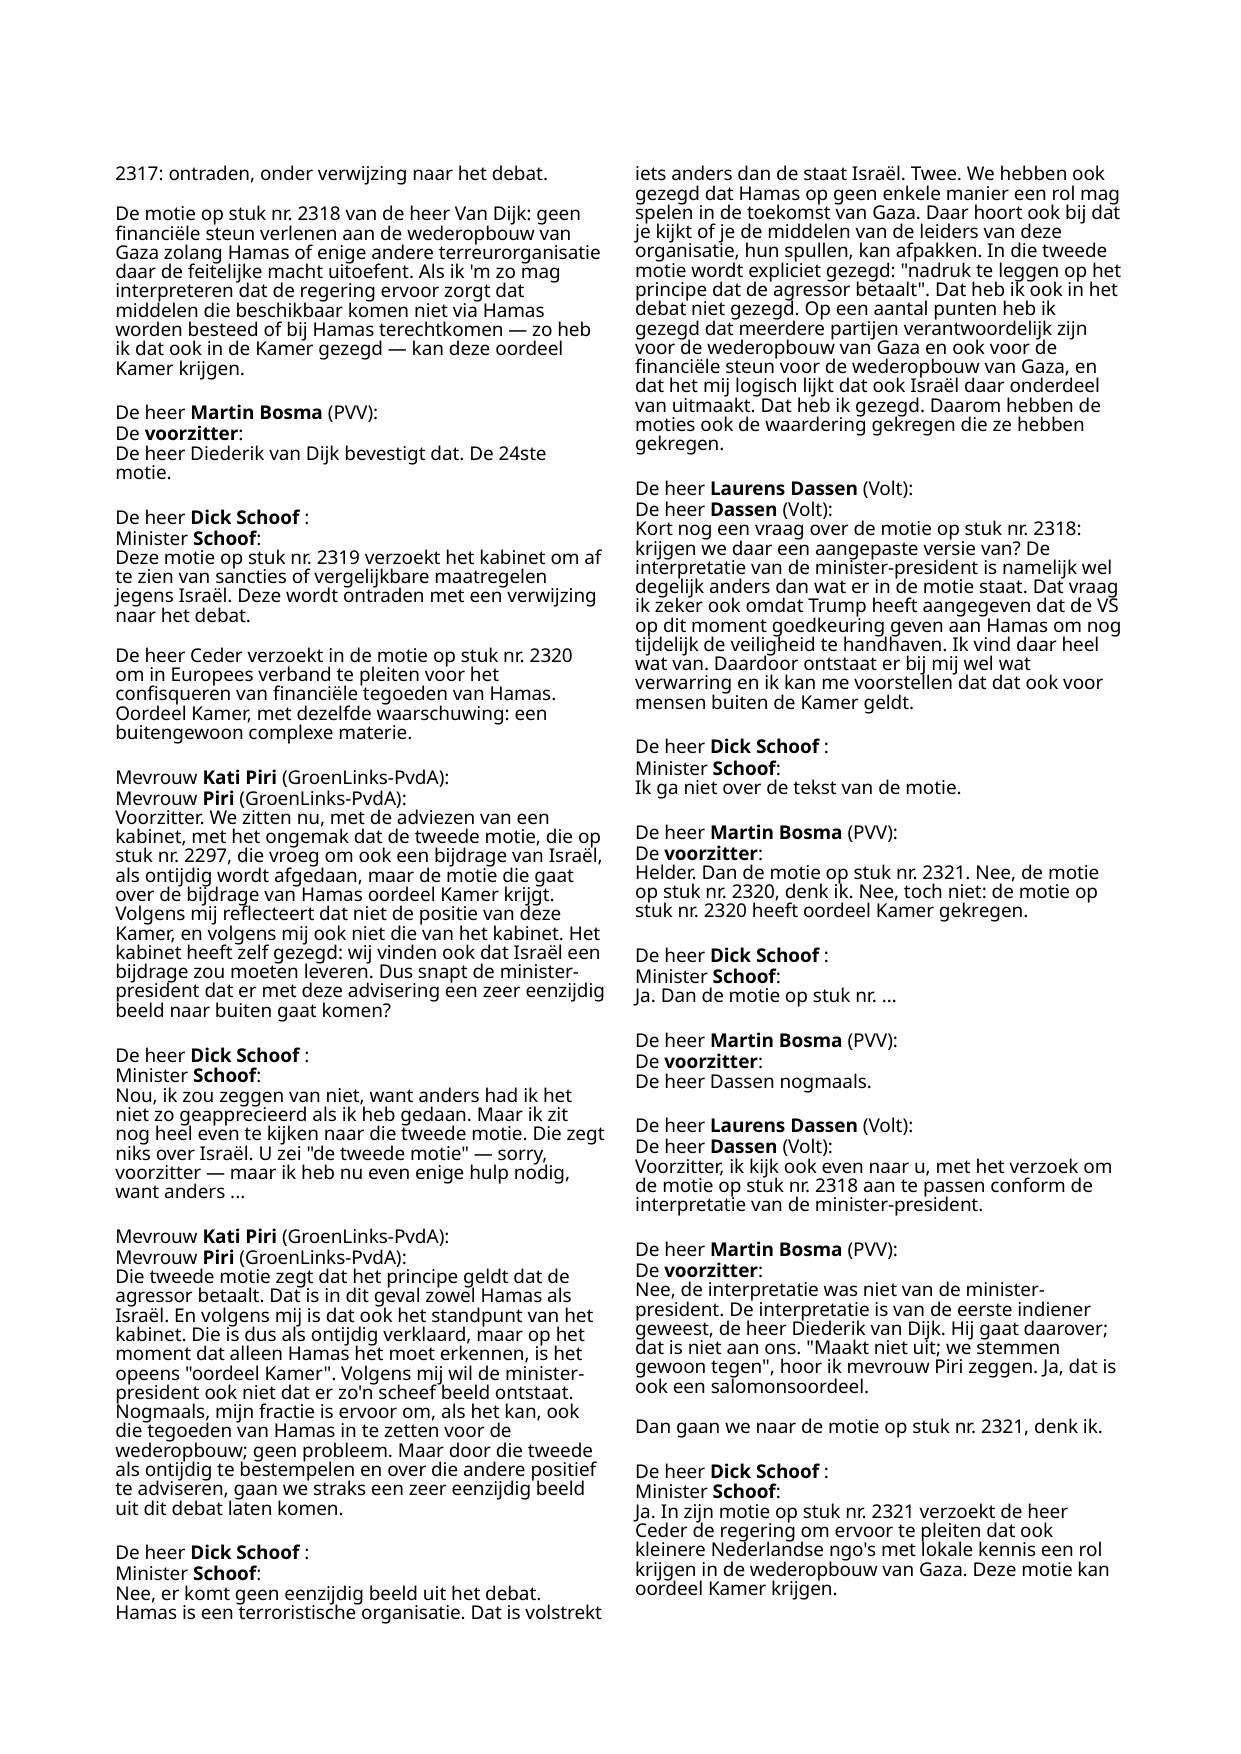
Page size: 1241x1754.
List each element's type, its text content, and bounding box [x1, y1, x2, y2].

text De heer Dick Schoof : [635, 942, 1125, 968]
text De heer Diederik van Dijk bevestigt dat. De 24ste motie. [115, 444, 605, 483]
text Deze motie op stuk nr. 2319 verzoekt het kabinet om af te zien van sancties of vergelijkbare maatregelen jegens Israël. Deze wordt ontraden met een verwijzing naar het debat. [115, 549, 605, 626]
text Mevrouw Piri (GroenLinks-PvdA): [115, 790, 605, 809]
text Ja. In zijn motie op stuk nr. 2321 verzoekt de heer Ceder de regering om ervoor te pleiten dat ook kleinere Nederlandse ngo's met lokale kennis een rol krijgen in de wederopbouw van Gaza. Deze motie kan oordeel Kamer krijgen. [635, 1503, 1125, 1599]
text Ja. Dan de motie op stuk nr. … [635, 987, 1125, 1007]
text De heer Dassen (Volt): [635, 1138, 1125, 1158]
text Minister Schoof: [635, 759, 1125, 779]
text Nee, de interpretatie was niet van de minister-president. De interpretatie is van de eerste indiener geweest, de heer Diederik van Dijk. Hij gaat daarover; dat is niet aan ons. "Maakt niet uit; we stemmen gewoon tegen", hoor ik mevrouw Piri zeggen. Ja, dat is ook een salomonsoordeel. [635, 1281, 1125, 1397]
text Dan gaan we naar de motie op stuk nr. 2321, denk ik. [635, 1418, 1125, 1437]
text Mevrouw Piri (GroenLinks-PvdA): [115, 1249, 605, 1268]
text De heer Dassen (Volt): [635, 501, 1125, 520]
text De heer Laurens Dassen (Volt): [635, 1113, 1125, 1138]
text De heer Martin Bosma (PVV): [635, 1028, 1125, 1053]
text De heer Ceder verzoekt in de motie op stuk nr. 2320 om in Europees verband te pleiten voor het confisqueren van financiële tegoeden van Hamas. Oordeel Kamer, met dezelfde waarschuwing: een buitengewoon complexe materie. [115, 647, 605, 743]
text De heer Dick Schoof : [115, 504, 605, 530]
text Helder. Dan de motie op stuk nr. 2321. Nee, de motie op stuk nr. 2320, denk ik. Nee, toch niet: de motie op stuk nr. 2320 heeft oordeel Kamer gekregen. [635, 864, 1125, 922]
text De voorzitter: [635, 844, 1125, 864]
text De heer Dick Schoof : [115, 1539, 605, 1565]
text Kort nog een vraag over de motie op stuk nr. 2318: krijgen we daar een aangepaste versie van? De interpretatie van de minister-president is namelijk wel degelijk anders dan wat er in de motie staat. Dat vraag ik zeker ook omdat Trump heeft aangegeven dat de VS op dit moment goedkeuring geven aan Hamas om nog tijdelijk de veiligheid te handhaven. Ik vind daar heel wat van. Daardoor ontstaat er bij mij wel wat verwarring en ik kan me voorstellen dat dat ook voor mensen buiten de Kamer geldt. [635, 520, 1125, 713]
text Minister Schoof: [115, 530, 605, 549]
text Die tweede motie zegt dat het principe geldt dat de agressor betaalt. Dat is in dit geval zowel Hamas als Israël. En volgens mij is dat ook het standpunt van het kabinet. Die is dus als ontijdig verklaard, maar op het moment dat alleen Hamas het moet erkennen, is het opeens "oordeel Kamer". Volgens mij wil de minister-president ook niet dat er zo'n scheef beeld ontstaat. Nogmaals, mijn fractie is ervoor om, als het kan, ook die tegoeden van Hamas in te zetten voor de wederopbouw; geen probleem. Maar door die tweede als ontijdig te bestempelen en over die andere positief te adviseren, gaan we straks een zeer eenzijdig beeld uit dit debat laten komen. [115, 1268, 605, 1519]
text Nou, ik zou zeggen van niet, want anders had ik het niet zo geapprecieerd als ik heb gedaan. Maar ik zit nog heel even te kijken naar die tweede motie. Die zegt niks over Israël. U zei "de tweede motie" — sorry, voorzitter — maar ik heb nu even enige hulp nodig, want anders ... [115, 1087, 605, 1202]
text De voorzitter: [635, 1053, 1125, 1073]
text Voorzitter. We zitten nu, met de adviezen van een kabinet, met het ongemak dat de tweede motie, die op stuk nr. 2297, die vroeg om ook een bijdrage van Israël, als ontijdig wordt afgedaan, maar de motie die gaat over de bijdrage van Hamas oordeel Kamer krijgt. Volgens mij reflecteert dat niet de positie van deze Kamer, en volgens mij ook niet die van het kabinet. Het kabinet heeft zelf gezegd: wij vinden ook dat Israël een bijdrage zou moeten leveren. Dus snapt de minister-president dat er met deze advisering een zeer eenzijdig beeld naar buiten gaat komen? [115, 809, 605, 1021]
text De heer Dick Schoof : [115, 1042, 605, 1067]
text De motie op stuk nr. 2318 van de heer Van Dijk: geen financiële steun verlenen aan de wederopbouw van Gaza zolang Hamas of enige andere terreurorganisatie daar de feitelijke macht uitoefent. Als ik 'm zo mag interpreteren dat de regering ervoor zorgt dat middelen die beschikbaar komen niet via Hamas worden besteed of bij Hamas terechtkomen — zo heb ik dat ook in de Kamer gezegd — kan deze oordeel Kamer krijgen. [115, 205, 605, 379]
text iets anders dan de staat Israël. Twee. We hebben ook gezegd dat Hamas op geen enkele manier een rol mag spelen in de toekomst van Gaza. Daar hoort ook bij dat je kijkt of je de middelen van de leiders van deze organisatie, hun spullen, kan afpakken. In die tweede motie wordt expliciet gezegd: "nadruk te leggen op het principe dat de agressor betaalt". Dat heb ik ook in het debat niet gezegd. Op een aantal punten heb ik gezegd dat meerdere partijen verantwoordelijk zijn voor de wederopbouw van Gaza en ook voor de financiële steun voor de wederopbouw van Gaza, en dat het mij logisch lijkt dat ook Israël daar onderdeel van uitmaakt. Dat heb ik gezegd. Daarom hebben de moties ook de waardering gekregen die ze hebben gekregen. [635, 165, 1125, 454]
text Ik ga niet over de tekst van de motie. [635, 779, 1125, 798]
text De heer Dick Schoof : [635, 734, 1125, 759]
text De heer Dick Schoof : [635, 1458, 1125, 1483]
text De voorzitter: [115, 425, 605, 444]
text Minister Schoof: [115, 1565, 605, 1584]
text Mevrouw Kati Piri (GroenLinks-PvdA): [115, 764, 605, 790]
text De heer Martin Bosma (PVV): [115, 399, 605, 425]
text De heer Laurens Dassen (Volt): [635, 475, 1125, 501]
text Minister Schoof: [635, 1483, 1125, 1503]
text Mevrouw Kati Piri (GroenLinks-PvdA): [115, 1223, 605, 1249]
text 2317: ontraden, onder verwijzing naar het debat. [115, 165, 605, 184]
text De heer Martin Bosma (PVV): [635, 819, 1125, 844]
text De heer Dassen nogmaals. [635, 1073, 1125, 1092]
text Voorzitter, ik kijk ook even naar u, met het verzoek om de motie op stuk nr. 2318 aan te passen conform de interpretatie van de minister-president. [635, 1158, 1125, 1216]
text De heer Martin Bosma (PVV): [635, 1236, 1125, 1262]
text Minister Schoof: [635, 968, 1125, 987]
text Minister Schoof: [115, 1067, 605, 1087]
text De voorzitter: [635, 1262, 1125, 1281]
text Nee, er komt geen eenzijdig beeld uit het debat. Hamas is een terroristische organisatie. Dat is volstrekt [115, 1584, 605, 1623]
